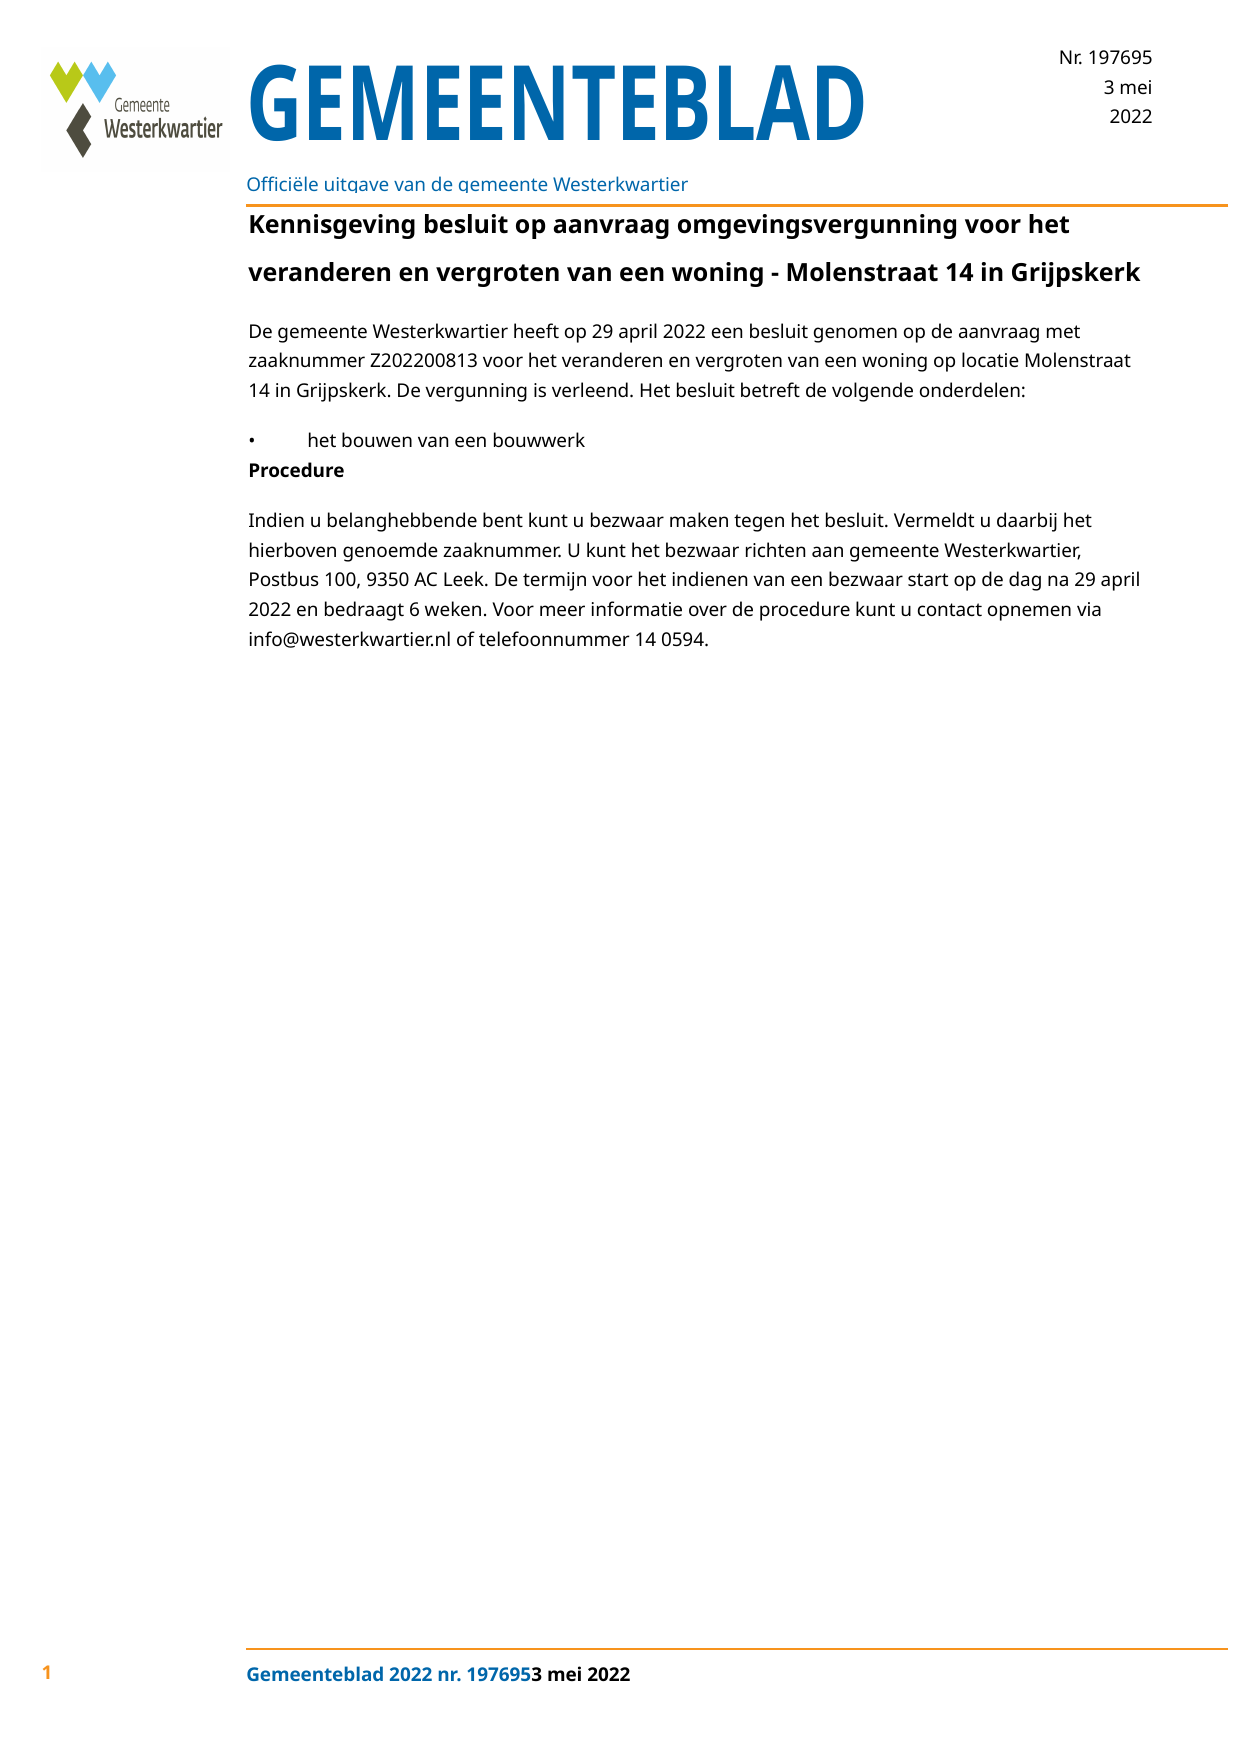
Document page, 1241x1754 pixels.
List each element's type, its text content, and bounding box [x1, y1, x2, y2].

picture [41, 47, 231, 172]
list het bouwen van een bouwwerk [248, 427, 1152, 453]
text Indien u belanghebbende bent kunt u bezwaar maken tegen het besluit. Vermeldt u daarbij het hierboven genoemde zaaknummer. U kunt het bezwaar richten aan gemeente Westerkwartier, Postbus 100, 9350 AC Leek. De termijn voor het indienen van een bezwaar start op de dag na 29 april 2022 en bedraagt 6 weken. Voor meer informatie over de procedure kunt u contact opnemen via info@westerkwartier.nl of telefoonnummer 14 0594. [248, 507, 1152, 652]
text De gemeente Westerkwartier heeft op 29 april 2022 een besluit genomen op de aanvraag met zaaknummer Z202200813 voor het veranderen en vergroten van een woning op locatie Molenstraat 14 in Grijpskerk. De vergunning is verleend. Het besluit betreft de volgende onderdelen: [248, 318, 1152, 403]
text Kennisgeving besluit op aanvraag omgevingsvergunning voor het veranderen en vergroten van een woning - Molenstraat 14 in Grijpskerk [248, 207, 1152, 288]
text Procedure [248, 457, 1152, 483]
